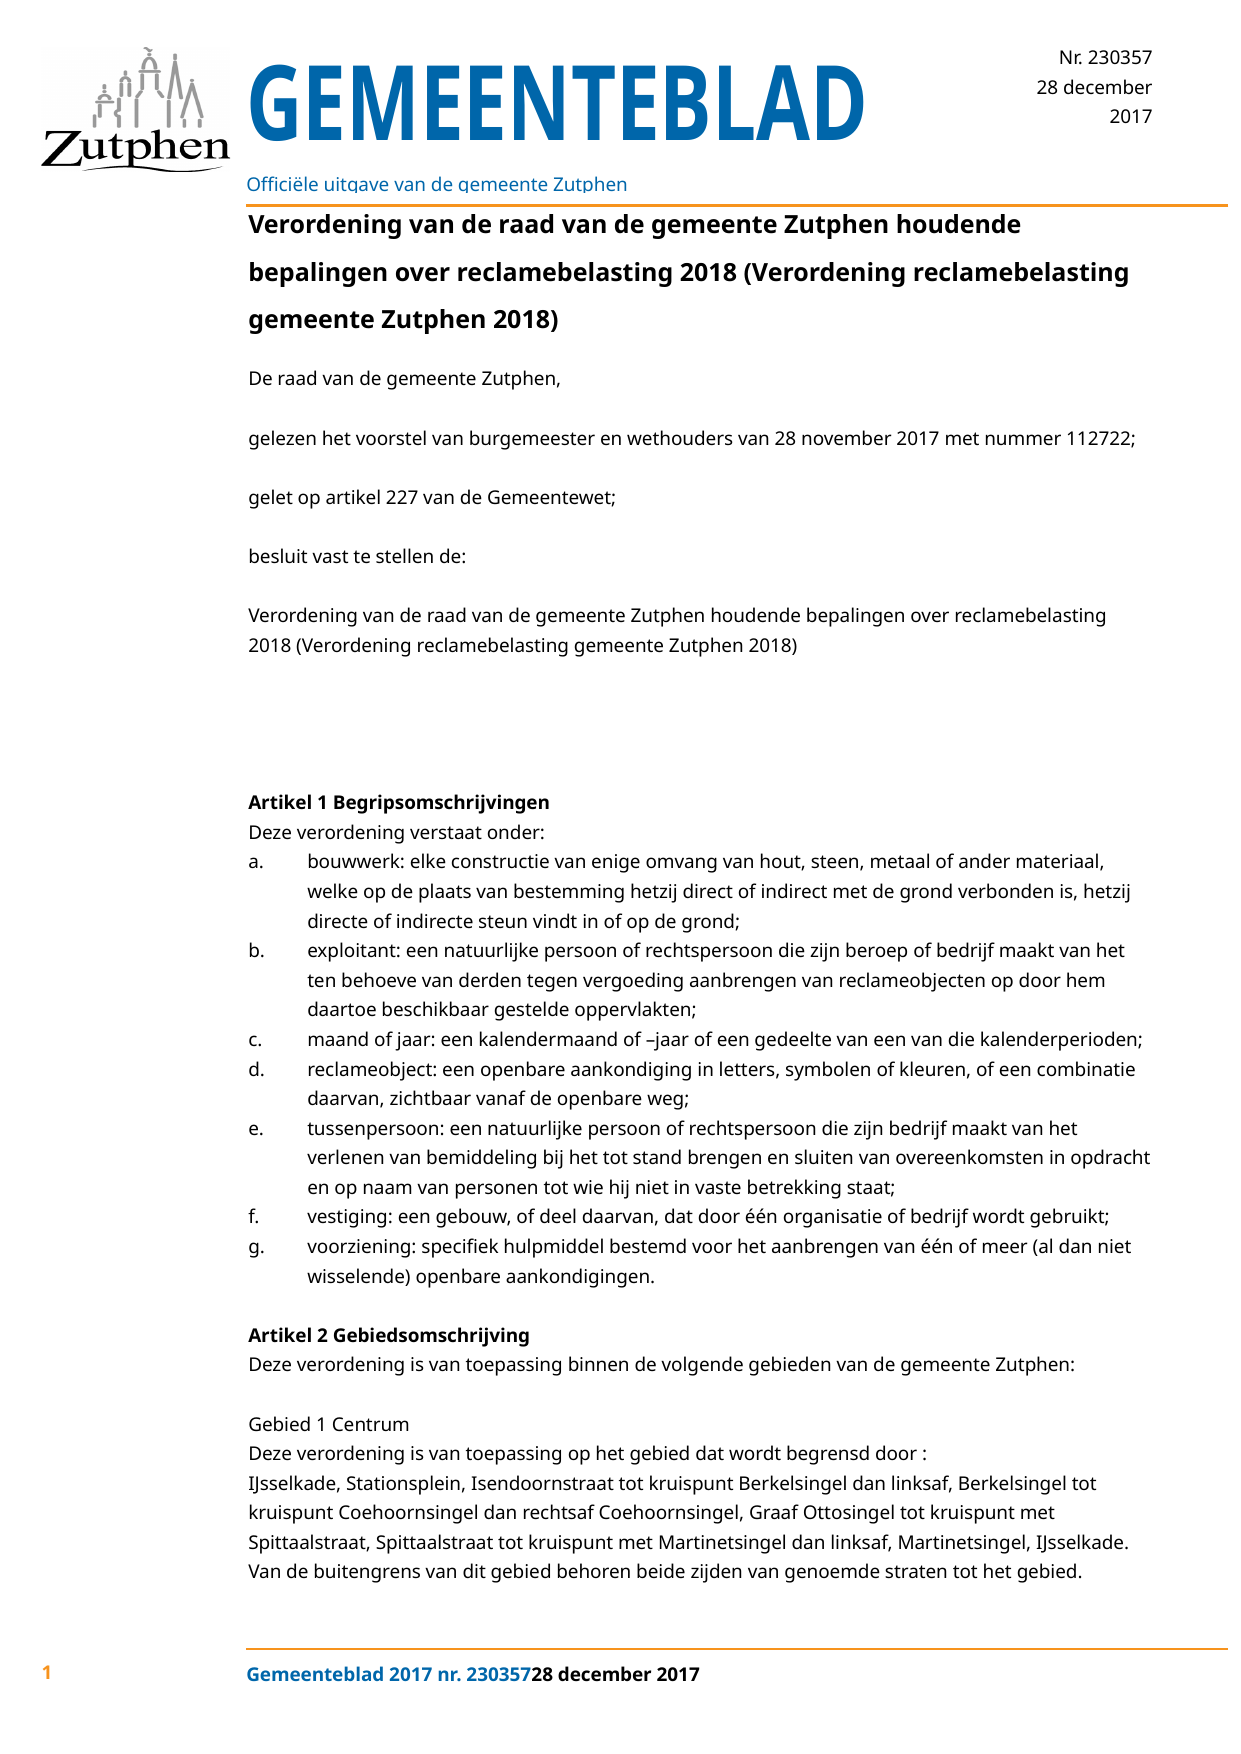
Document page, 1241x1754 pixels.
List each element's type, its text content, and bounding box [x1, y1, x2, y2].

list bouwwerk: elke constructie van enige omvang van hout, steen, metaal of ander materiaal, welke op de plaats van bestemming hetzij direct of indirect met de grond verbonden is, hetzij directe of indirecte steun vindt in of op de grond; [248, 849, 1152, 933]
list reclameobject: een openbare aankondiging in letters, symbolen of kleuren, of een combinatie daarvan, zichtbaar vanaf de openbare weg; [248, 1056, 1152, 1111]
list vestiging: een gebouw, of deel daarvan, dat door één organisatie of bedrijf wordt gebruikt; [248, 1204, 1152, 1229]
list voorziening: specifiek hulpmiddel bestemd voor het aanbrengen van één of meer (al dan niet wisselende) openbare aankondigingen. [248, 1233, 1152, 1288]
text besluit vast te stellen de: [248, 543, 1152, 569]
text Artikel 2 Gebiedsomschrijving [248, 1322, 1152, 1348]
text gelezen het voorstel van burgemeester en wethouders van 28 november 2017 met nummer 112722; [248, 425, 1152, 450]
list tussenpersoon: een natuurlijke persoon of rechtspersoon die zijn bedrijf maakt van het verlenen van bemiddeling bij het tot stand brengen en sluiten van overeenkomsten in opdracht en op naam van personen tot wie hij niet in vaste betrekking staat; [248, 1115, 1152, 1200]
text Artikel 1 Begripsomschrijvingen [248, 789, 1152, 815]
list exploitant: een natuurlijke persoon of rechtspersoon die zijn beroep of bedrijf maakt van het ten behoeve van derden tegen vergoeding aanbrengen van reclameobjecten op door hem daartoe beschikbaar gestelde oppervlakten; [248, 937, 1152, 1022]
text Deze verordening is van toepassing binnen de volgende gebieden van de gemeente Zutphen: [248, 1352, 1152, 1377]
text Verordening van de raad van de gemeente Zutphen houdende bepalingen over reclamebelasting 2018 (Verordening reclamebelasting gemeente Zutphen 2018) [248, 602, 1152, 657]
text gelet op artikel 227 van de Gemeentewet; [248, 484, 1152, 509]
text Van de buitengrens van dit gebied behoren beide zijden van genoemde straten tot het gebied. [248, 1559, 1152, 1584]
text De raad van de gemeente Zutphen, [248, 366, 1152, 391]
text Verordening van de raad van de gemeente Zutphen houdende bepalingen over reclamebelasting 2018 (Verordening reclamebelasting gemeente Zutphen 2018) [248, 207, 1152, 336]
picture [41, 47, 231, 172]
text IJsselkade, Stationsplein, Isendoornstraat tot kruispunt Berkelsingel dan linksaf, Berkelsingel tot kruispunt Coehoornsingel dan rechtsaf Coehoornsingel, Graaf Ottosingel tot kruispunt met Spittaalstraat, Spittaalstraat tot kruispunt met Martinetsingel dan linksaf, Martinetsingel, IJsselkade. [248, 1470, 1152, 1555]
text Deze verordening is van toepassing op het gebied dat wordt begrensd door : [248, 1440, 1152, 1466]
list maand of jaar: een kalendermaand of –jaar of een gedeelte van een van die kalenderperioden; [248, 1026, 1152, 1052]
text Deze verordening verstaat onder: [248, 819, 1152, 845]
text Gebied 1 Centrum [248, 1411, 1152, 1436]
